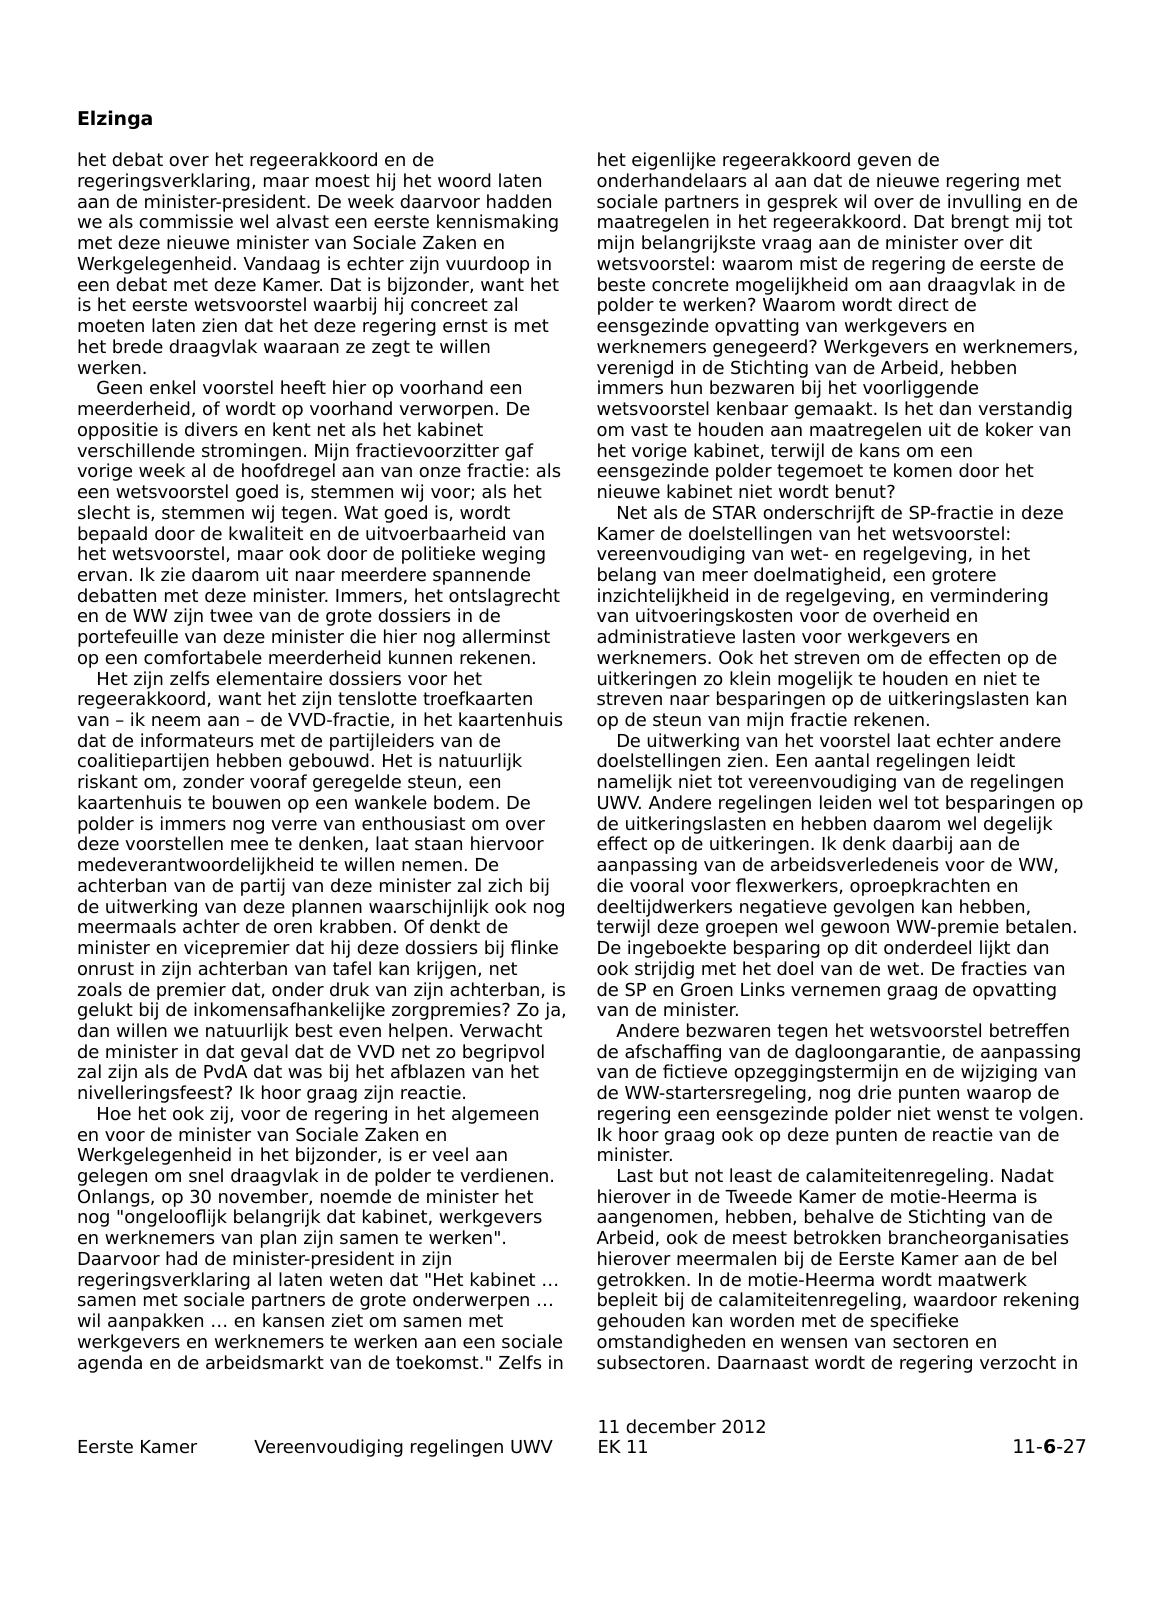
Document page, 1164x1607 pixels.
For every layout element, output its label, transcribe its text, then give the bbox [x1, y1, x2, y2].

text het debat over het regeerakkoord en de regeringsverklaring, maar moest hij het woord laten aan de minister-president. De week daarvoor hadden we als commissie wel alvast een eerste kennismaking met deze nieuwe minister van Sociale Zaken en Werkgelegenheid. Vandaag is echter zijn vuurdoop in een debat met deze Kamer. Dat is bijzonder, want het is het eerste wetsvoorstel waarbij hij concreet zal moeten laten zien dat het deze regering ernst is met het brede draagvlak waaraan ze zegt te willen werken. [77, 150, 567, 378]
text Hoe het ook zij, voor de regering in het algemeen en voor de minister van Sociale Zaken en Werkgelegenheid in het bijzonder, is er veel aan gelegen om snel draagvlak in de polder te verdienen. Onlangs, op 30 november, noemde de minister het nog "ongelooflijk belangrijk dat kabinet, werkgevers en werknemers van plan zijn samen te werken". Daarvoor had de minister-president in zijn regeringsverklaring al laten weten dat "Het kabinet … samen met sociale partners de grote onderwerpen … wil aanpakken … en kansen ziet om samen met werkgevers en werknemers te werken aan een sociale agenda en de arbeidsmarkt van de toekomst." Zelfs in [77, 1104, 567, 1373]
text Andere bezwaren tegen het wetsvoorstel betreffen de afschaffing van de dagloongarantie, de aanpassing van de fictieve opzeggingstermijn en de wijziging van de WW-startersregeling, nog drie punten waarop de regering een eensgezinde polder niet wenst te volgen. Ik hoor graag ook op deze punten de reactie van de minister. [596, 1021, 1087, 1166]
text De uitwerking van het voorstel laat echter andere doelstellingen zien. Een aantal regelingen leidt namelijk niet tot vereenvoudiging van de regelingen UWV. Andere regelingen leiden wel tot besparingen op de uitkeringslasten en hebben daarom wel degelijk effect op de uitkeringen. Ik denk daarbij aan de aanpassing van de arbeidsverledeneis voor de WW, die vooral voor flexwerkers, oproepkrachten en deeltijdwerkers negatieve gevolgen kan hebben, terwijl deze groepen wel gewoon WW-premie betalen. De ingeboekte besparing op dit onderdeel lijkt dan ook strijdig met het doel van de wet. De fracties van de SP en Groen Links vernemen graag de opvatting van de minister. [596, 731, 1087, 1021]
text Net als de STAR onderschrijft de SP-fractie in deze Kamer de doelstellingen van het wetsvoorstel: vereenvoudiging van wet- en regelgeving, in het belang van meer doelmatigheid, een grotere inzichtelijkheid in de regelgeving, en vermindering van uitvoeringskosten voor de overheid en administratieve lasten voor werkgevers en werknemers. Ook het streven om de effecten op de uitkeringen zo klein mogelijk te houden en niet te streven naar besparingen op de uitkeringslasten kan op de steun van mijn fractie rekenen. [596, 503, 1087, 731]
text Geen enkel voorstel heeft hier op voorhand een meerderheid, of wordt op voorhand verworpen. De oppositie is divers en kent net als het kabinet verschillende stromingen. Mijn fractievoorzitter gaf vorige week al de hoofdregel aan van onze fractie: als een wetsvoorstel goed is, stemmen wij voor; als het slecht is, stemmen wij tegen. Wat goed is, wordt bepaald door de kwaliteit en de uitvoerbaarheid van het wetsvoorstel, maar ook door de politieke weging ervan. Ik zie daarom uit naar meerdere spannende debatten met deze minister. Immers, het ontslagrecht en de WW zijn twee van de grote dossiers in de portefeuille van deze minister die hier nog allerminst op een comfortabele meerderheid kunnen rekenen. [77, 378, 567, 668]
text Last but not least de calamiteitenregeling. Nadat hierover in de Tweede Kamer de motie-Heerma is aangenomen, hebben, behalve de Stichting van de Arbeid, ook de meest betrokken brancheorganisaties hierover meermalen bij de Eerste Kamer aan de bel getrokken. In de motie-Heerma wordt maatwerk bepleit bij de calamiteitenregeling, waardoor rekening gehouden kan worden met de specifieke omstandigheden en wensen van sectoren en subsectoren. Daarnaast wordt de regering verzocht in [596, 1166, 1087, 1373]
text Het zijn zelfs elementaire dossiers voor het regeerakkoord, want het zijn tenslotte troefkaarten van – ik neem aan – de VVD-fractie, in het kaartenhuis dat de informateurs met de partijleiders van de coalitiepartijen hebben gebouwd. Het is natuurlijk riskant om, zonder vooraf geregelde steun, een kaartenhuis te bouwen op een wankele bodem. De polder is immers nog verre van enthousiast om over deze voorstellen mee te denken, laat staan hiervoor medeverantwoordelijkheid te willen nemen. De achterban van de partij van deze minister zal zich bij de uitwerking van deze plannen waarschijnlijk ook nog meermaals achter de oren krabben. Of denkt de minister en vicepremier dat hij deze dossiers bij flinke onrust in zijn achterban van tafel kan krijgen, net zoals de premier dat, onder druk van zijn achterban, is gelukt bij de inkomensafhankelijke zorgpremies? Zo ja, dan willen we natuurlijk best even helpen. Verwacht de minister in dat geval dat de VVD net zo begripvol zal zijn als de PvdA dat was bij het afblazen van het nivelleringsfeest? Ik hoor graag zijn reactie. [77, 668, 567, 1104]
text het eigenlijke regeerakkoord geven de onderhandelaars al aan dat de nieuwe regering met sociale partners in gesprek wil over de invulling en de maatregelen in het regeerakkoord. Dat brengt mij tot mijn belangrijkste vraag aan de minister over dit wetsvoorstel: waarom mist de regering de eerste de beste concrete mogelijkheid om aan draagvlak in de polder te werken? Waarom wordt direct de eensgezinde opvatting van werkgevers en werknemers genegeerd? Werkgevers en werknemers, verenigd in de Stichting van de Arbeid, hebben immers hun bezwaren bij het voorliggende wetsvoorstel kenbaar gemaakt. Is het dan verstandig om vast te houden aan maatregelen uit de koker van het vorige kabinet, terwijl de kans om een eensgezinde polder tegemoet te komen door het nieuwe kabinet niet wordt benut? [596, 150, 1087, 503]
